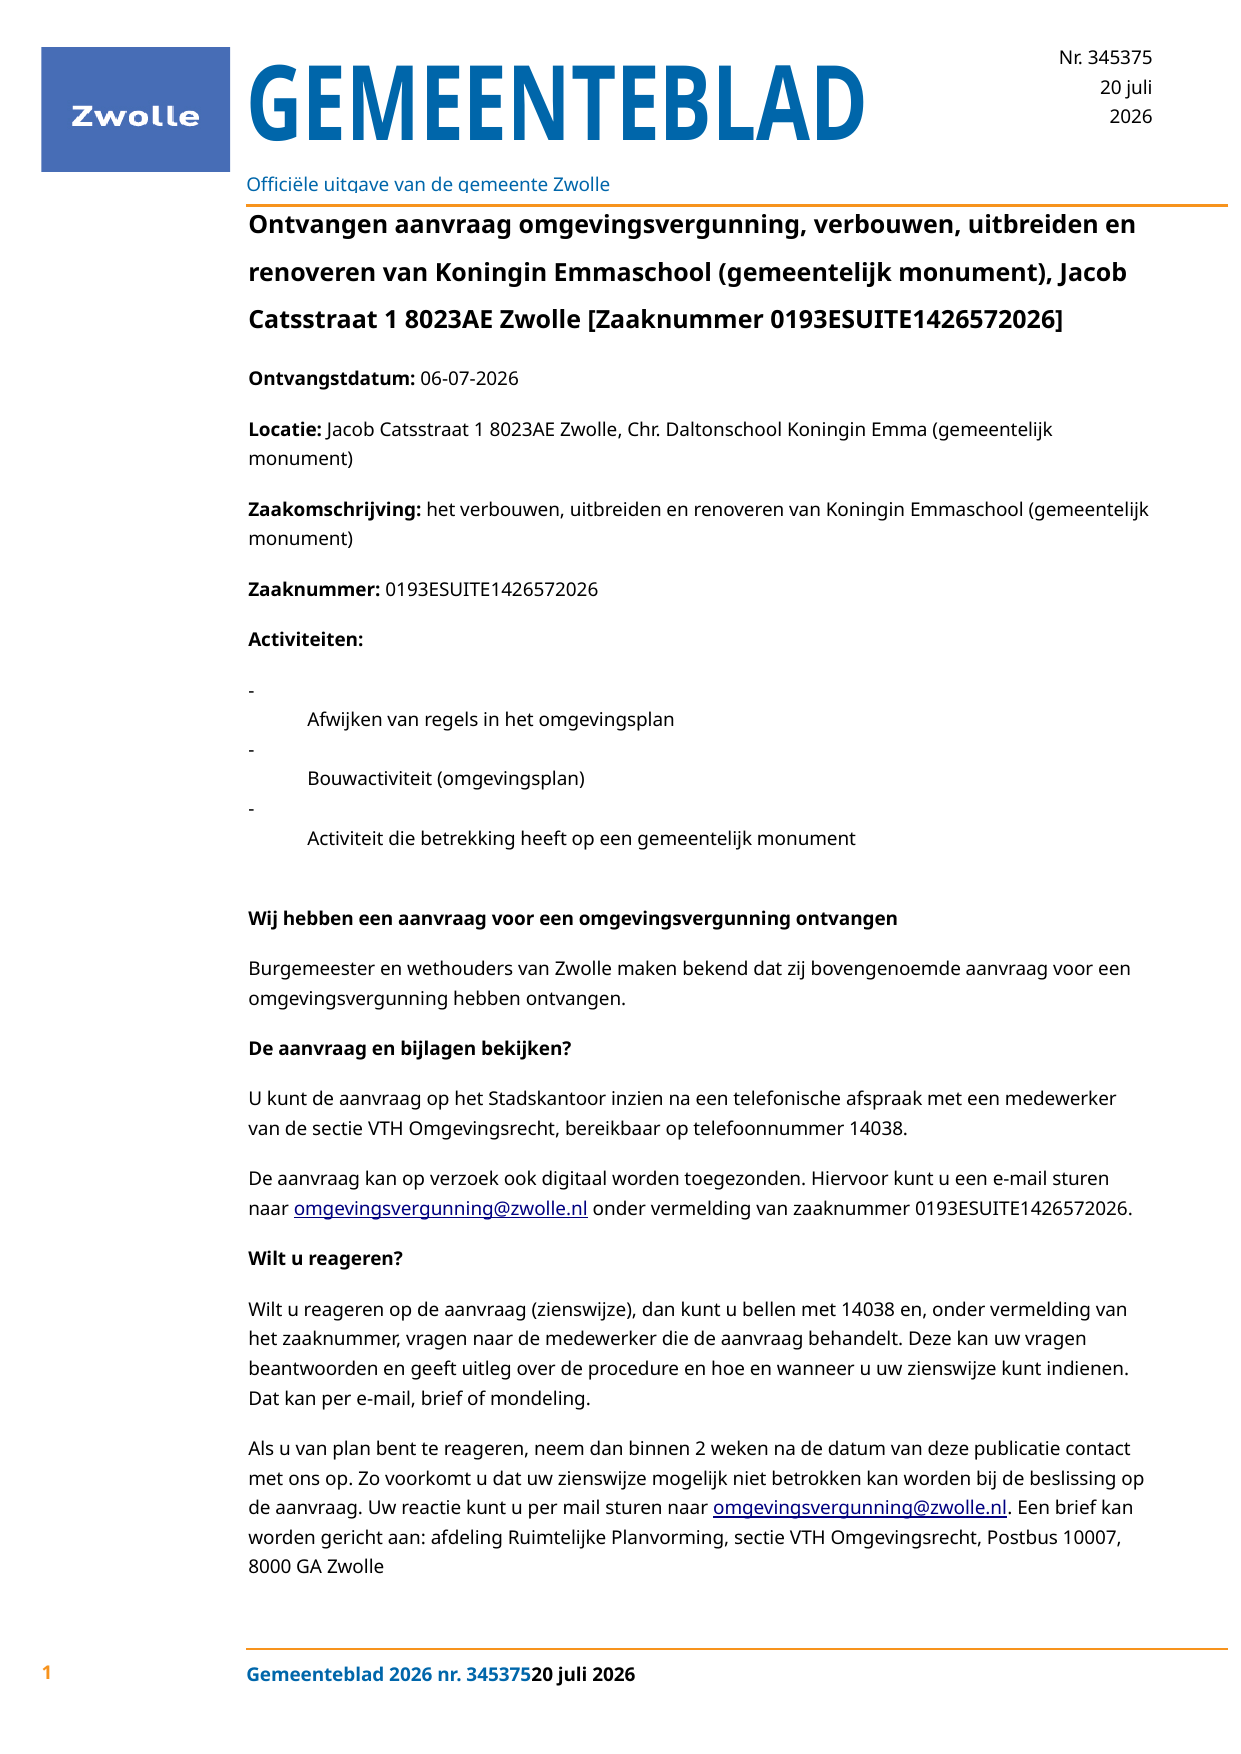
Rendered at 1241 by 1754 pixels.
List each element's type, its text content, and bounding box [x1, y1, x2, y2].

text Wilt u reageren op de aanvraag (zienswijze), dan kunt u bellen met 14038 en, onder vermelding van het zaaknummer, vragen naar de medewerker die de aanvraag behandelt. Deze kan uw vragen beantwoorden en geeft uitleg over de procedure en hoe en wanneer u uw zienswijze kunt indienen. Dat kan per e-mail, brief of mondeling. [248, 1296, 1152, 1410]
text Burgemeester en wethouders van Zwolle maken bekend dat zij bovengenoemde aanvraag voor een omgevingsvergunning hebben ontvangen. [248, 955, 1152, 1010]
text Als u van plan bent te reageren, neem dan binnen 2 weken na de datum van deze publicatie contact met ons op. Zo voorkomt u dat uw zienswijze mogelijk niet betrokken kan worden bij de beslissing op de aanvraag. Uw reactie kunt u per mail sturen naar omgevingsvergunning@zwolle.nl. Een brief kan worden gericht aan: afdeling Ruimtelijke Planvorming, sectie VTH Omgevingsrecht, Postbus 10007, 8000 GA Zwolle [248, 1435, 1152, 1579]
text De aanvraag en bijlagen bekijken? [248, 1035, 1152, 1061]
text De aanvraag kan op verzoek ook digitaal worden toegezonden. Hiervoor kunt u een e-mail sturen naar omgevingsvergunning@zwolle.nl onder vermelding van zaaknummer 0193ESUITE1426572026. [248, 1166, 1152, 1221]
list Activiteit die betrekking heeft op een gemeentelijk monument [248, 825, 1152, 850]
text Wij hebben een aanvraag voor een omgevingsvergunning ontvangen [248, 905, 1152, 930]
text U kunt de aanvraag op het Stadskantoor inzien na een telefonische afspraak met een medewerker van de sectie VTH Omgevingsrecht, bereikbaar op telefoonnummer 14038. [248, 1086, 1152, 1141]
text Zaaknummer: 0193ESUITE1426572026 [248, 576, 1152, 602]
text Zaakomschrijving: het verbouwen, uitbreiden en renoveren van Koningin Emmaschool (gemeentelijk monument) [248, 496, 1152, 551]
text Ontvangstdatum: 06-07-2026 [248, 366, 1152, 391]
text Locatie: Jacob Catsstraat 1 8023AE Zwolle, Chr. Daltonschool Koningin Emma (gemeentelijk monument) [248, 416, 1152, 471]
text Ontvangen aanvraag omgevingsvergunning, verbouwen, uitbreiden en renoveren van Koningin Emmaschool (gemeentelijk monument), Jacob Catsstraat 1 8023AE Zwolle [Zaaknummer 0193ESUITE1426572026] [248, 207, 1152, 336]
text Wilt u reageren? [248, 1246, 1152, 1271]
picture [41, 47, 231, 172]
text Activiteiten: [248, 626, 1152, 652]
list Afwijken van regels in het omgevingsplan [248, 706, 1152, 732]
list Bouwactiviteit (omgevingsplan) [248, 766, 1152, 791]
